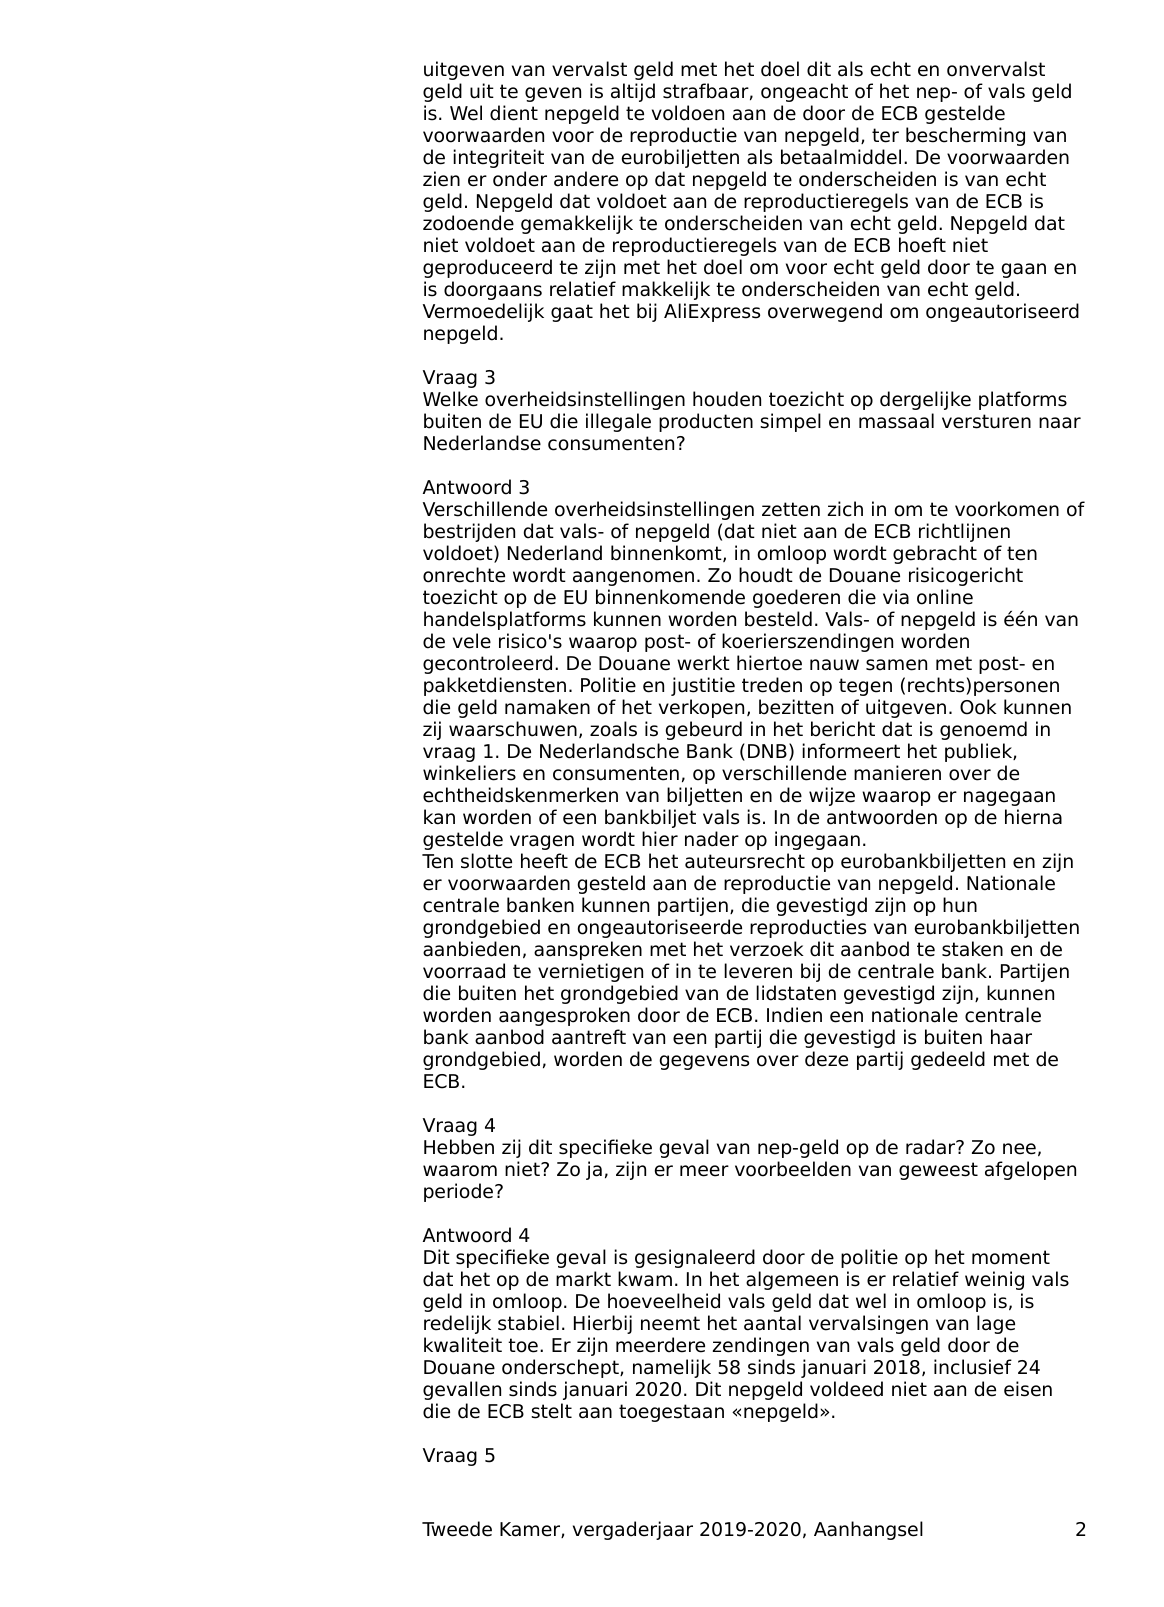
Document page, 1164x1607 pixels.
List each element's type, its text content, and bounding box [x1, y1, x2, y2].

text Antwoord 3 [422, 477, 1087, 499]
text uitgeven van vervalst geld met het doel dit als echt en onvervalst geld uit te geven is altijd strafbaar, ongeacht of het nep- of vals geld is. Wel dient nepgeld te voldoen aan de door de ECB gestelde voorwaarden voor de reproductie van nepgeld, ter bescherming van de integriteit van de eurobiljetten als betaalmiddel. De voorwaarden zien er onder andere op dat nepgeld te onderscheiden is van echt geld. Nepgeld dat voldoet aan de reproductieregels van de ECB is zodoende gemakkelijk te onderscheiden van echt geld. Nepgeld dat niet voldoet aan de reproductieregels van de ECB hoeft niet geproduceerd te zijn met het doel om voor echt geld door te gaan en is doorgaans relatief makkelijk te onderscheiden van echt geld. Vermoedelijk gaat het bij AliExpress overwegend om ongeautoriseerd nepgeld. [422, 59, 1087, 345]
text Ten slotte heeft de ECB het auteursrecht op eurobankbiljetten en zijn er voorwaarden gesteld aan de reproductie van nepgeld. Nationale centrale banken kunnen partijen, die gevestigd zijn op hun grondgebied en ongeautoriseerde reproducties van eurobankbiljetten aanbieden, aanspreken met het verzoek dit aanbod te staken en de voorraad te vernietigen of in te leveren bij de centrale bank. Partijen die buiten het grondgebied van de lidstaten gevestigd zijn, kunnen worden aangesproken door de ECB. Indien een nationale centrale bank aanbod aantreft van een partij die gevestigd is buiten haar grondgebied, worden de gegevens over deze partij gedeeld met de ECB. [422, 851, 1087, 1092]
text Hebben zij dit specifieke geval van nep-geld op de radar? Zo nee, waarom niet? Zo ja, zijn er meer voorbeelden van geweest afgelopen periode? [422, 1137, 1087, 1203]
text Dit specifieke geval is gesignaleerd door de politie op het moment dat het op de markt kwam. In het algemeen is er relatief weinig vals geld in omloop. De hoeveelheid vals geld dat wel in omloop is, is redelijk stabiel. Hierbij neemt het aantal vervalsingen van lage kwaliteit toe. Er zijn meerdere zendingen van vals geld door de Douane onderschept, namelijk 58 sinds januari 2018, inclusief 24 gevallen sinds januari 2020. Dit nepgeld voldeed niet aan de eisen die de ECB stelt aan toegestaan «nepgeld». [422, 1247, 1087, 1423]
text Welke overheidsinstellingen houden toezicht op dergelijke platforms buiten de EU die illegale producten simpel en massaal versturen naar Nederlandse consumenten? [422, 389, 1087, 455]
text Vraag 3 [422, 367, 1087, 389]
text Vraag 4 [422, 1115, 1087, 1137]
text Antwoord 4 [422, 1225, 1087, 1247]
text Verschillende overheidsinstellingen zetten zich in om te voorkomen of bestrijden dat vals- of nepgeld (dat niet aan de ECB richtlijnen voldoet) Nederland binnenkomt, in omloop wordt gebracht of ten onrechte wordt aangenomen. Zo houdt de Douane risicogericht toezicht op de EU binnenkomende goederen die via online handelsplatforms kunnen worden besteld. Vals- of nepgeld is één van de vele risico's waarop post- of koerierszendingen worden gecontroleerd. De Douane werkt hiertoe nauw samen met post- en pakketdiensten. Politie en justitie treden op tegen (rechts)personen die geld namaken of het verkopen, bezitten of uitgeven. Ook kunnen zij waarschuwen, zoals is gebeurd in het bericht dat is genoemd in vraag 1. De Nederlandsche Bank (DNB) informeert het publiek, winkeliers en consumenten, op verschillende manieren over de echtheidskenmerken van biljetten en de wijze waarop er nagegaan kan worden of een bankbiljet vals is. In de antwoorden op de hierna gestelde vragen wordt hier nader op ingegaan. [422, 499, 1087, 851]
text Vraag 5 [422, 1445, 1087, 1467]
